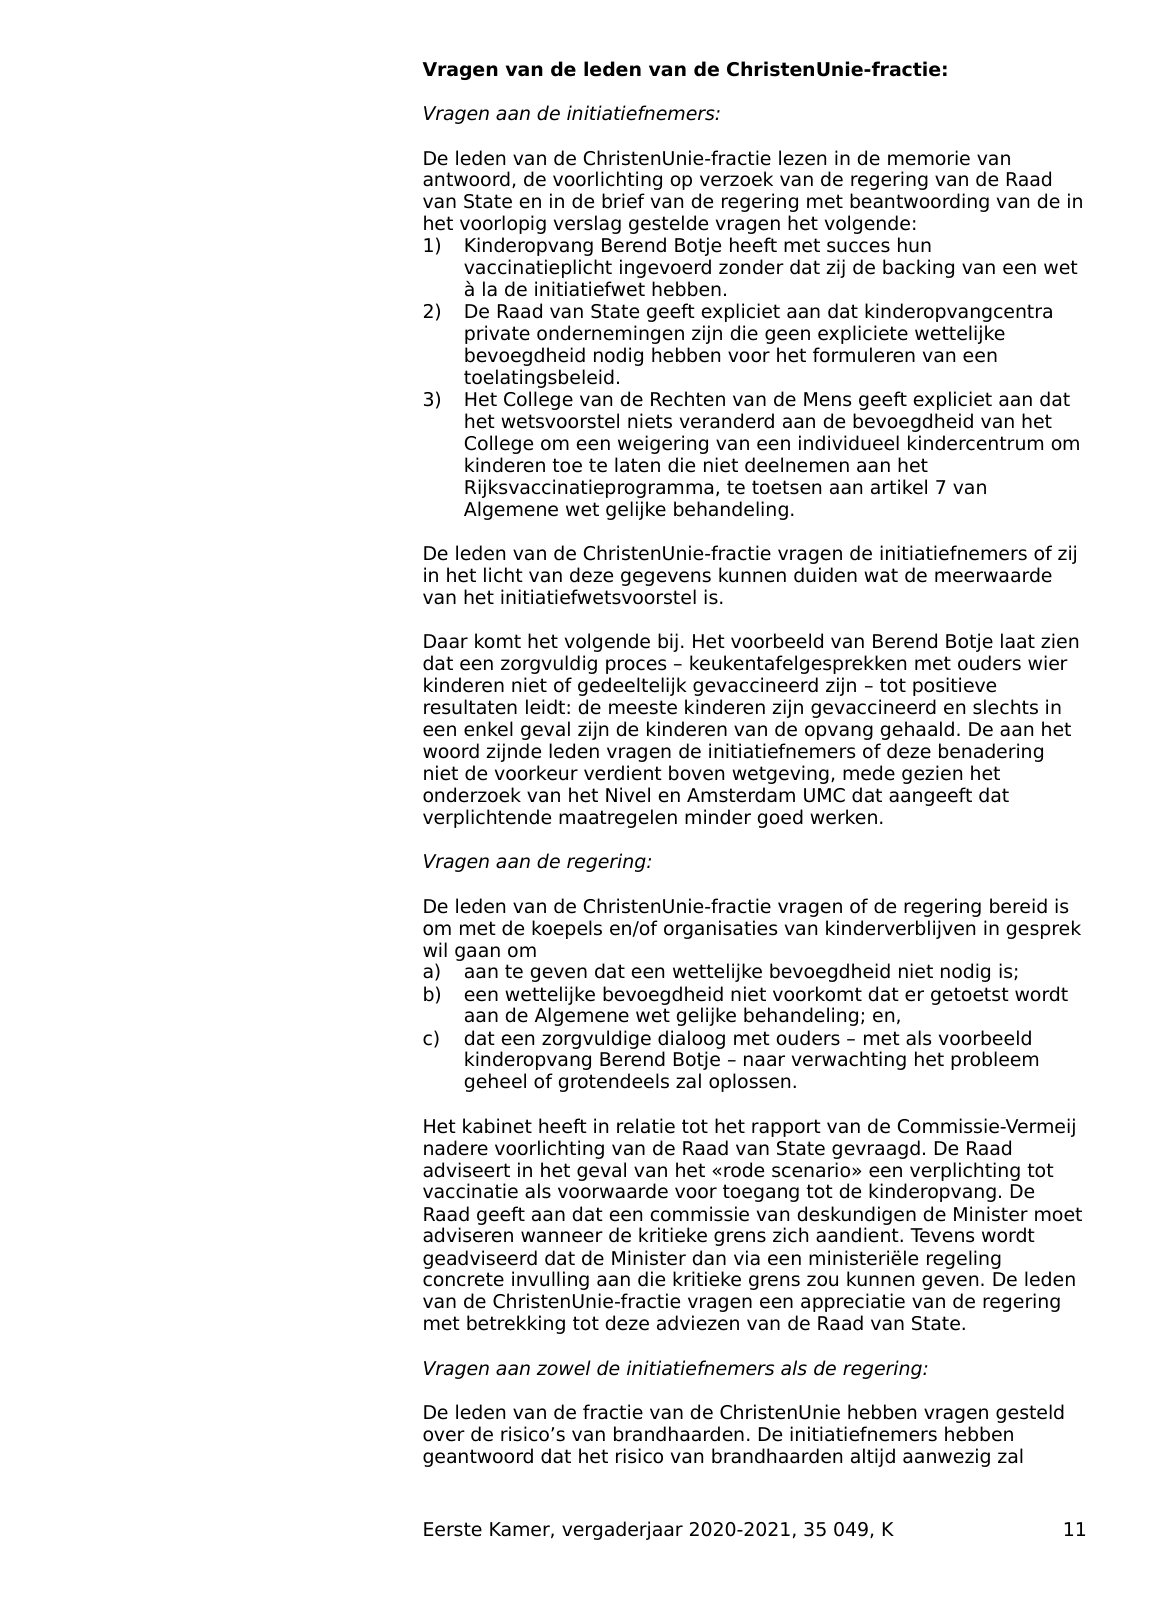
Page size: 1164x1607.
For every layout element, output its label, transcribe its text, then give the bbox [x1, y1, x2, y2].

text c) dat een zorgvuldige dialoog met ouders – met als voorbeeld kinderopvang Berend Botje – naar verwachting het probleem geheel of grotendeels zal oplossen. [422, 1027, 1087, 1093]
text Het kabinet heeft in relatie tot het rapport van de Commissie-Vermeij nadere voorlichting van de Raad van State gevraagd. De Raad adviseert in het geval van het «rode scenario» een verplichting tot vaccinatie als voorwaarde voor toegang tot de kinderopvang. De Raad geeft aan dat een commissie van deskundigen de Minister moet adviseren wanneer de kritieke grens zich aandient. Tevens wordt geadviseerd dat de Minister dan via een ministeriële regeling concrete invulling aan die kritieke grens zou kunnen geven. De leden van de ChristenUnie-fractie vragen een appreciatie van de regering met betrekking tot deze adviezen van de Raad van State. [422, 1116, 1087, 1335]
text a) aan te geven dat een wettelijke bevoegdheid niet nodig is; [422, 961, 1087, 983]
text b) een wettelijke bevoegdheid niet voorkomt dat er getoetst wordt aan de Algemene wet gelijke behandeling; en, [422, 983, 1087, 1027]
text De leden van de ChristenUnie-fractie vragen de initiatiefnemers of zij in het licht van deze gegevens kunnen duiden wat de meerwaarde van het initiatiefwetsvoorstel is. [422, 543, 1087, 609]
text 2) De Raad van State geeft expliciet aan dat kinderopvangcentra private ondernemingen zijn die geen expliciete wettelijke bevoegdheid nodig hebben voor het formuleren van een toelatingsbeleid. [422, 301, 1087, 389]
subtitle Vragen aan zowel de initiatiefnemers als de regering: [422, 1357, 1087, 1379]
text Daar komt het volgende bij. Het voorbeeld van Berend Botje laat zien dat een zorgvuldig proces – keukentafelgesprekken met ouders wier kinderen niet of gedeeltelijk gevaccineerd zijn – tot positieve resultaten leidt: de meeste kinderen zijn gevaccineerd en slechts in een enkel geval zijn de kinderen van de opvang gehaald. De aan het woord zijnde leden vragen de initiatiefnemers of deze benadering niet de voorkeur verdient boven wetgeving, mede gezien het onderzoek van het Nivel en Amsterdam UMC dat aangeeft dat verplichtende maatregelen minder goed werken. [422, 631, 1087, 829]
text 3) Het College van de Rechten van de Mens geeft expliciet aan dat het wetsvoorstel niets veranderd aan de bevoegdheid van het College om een weigering van een individueel kindercentrum om kinderen toe te laten die niet deelnemen aan het Rijksvaccinatieprogramma, te toetsen aan artikel 7 van Algemene wet gelijke behandeling. [422, 389, 1087, 521]
text De leden van de fractie van de ChristenUnie hebben vragen gesteld over de risico’s van brandhaarden. De initiatiefnemers hebben geantwoord dat het risico van brandhaarden altijd aanwezig zal [422, 1402, 1087, 1468]
subtitle Vragen van de leden van de ChristenUnie-fractie: [422, 59, 1087, 81]
subtitle Vragen aan de regering: [422, 851, 1087, 873]
text De leden van de ChristenUnie-fractie vragen of de regering bereid is om met de koepels en/of organisaties van kinderverblijven in gesprek wil gaan om [422, 896, 1087, 961]
text 1) Kinderopvang Berend Botje heeft met succes hun vaccinatieplicht ingevoerd zonder dat zij de backing van een wet à la de initiatiefwet hebben. [422, 235, 1087, 301]
text De leden van de ChristenUnie-fractie lezen in de memorie van antwoord, de voorlichting op verzoek van de regering van de Raad van State en in de brief van de regering met beantwoording van de in het voorlopig verslag gestelde vragen het volgende: [422, 147, 1087, 235]
subtitle Vragen aan de initiatiefnemers: [422, 103, 1087, 125]
